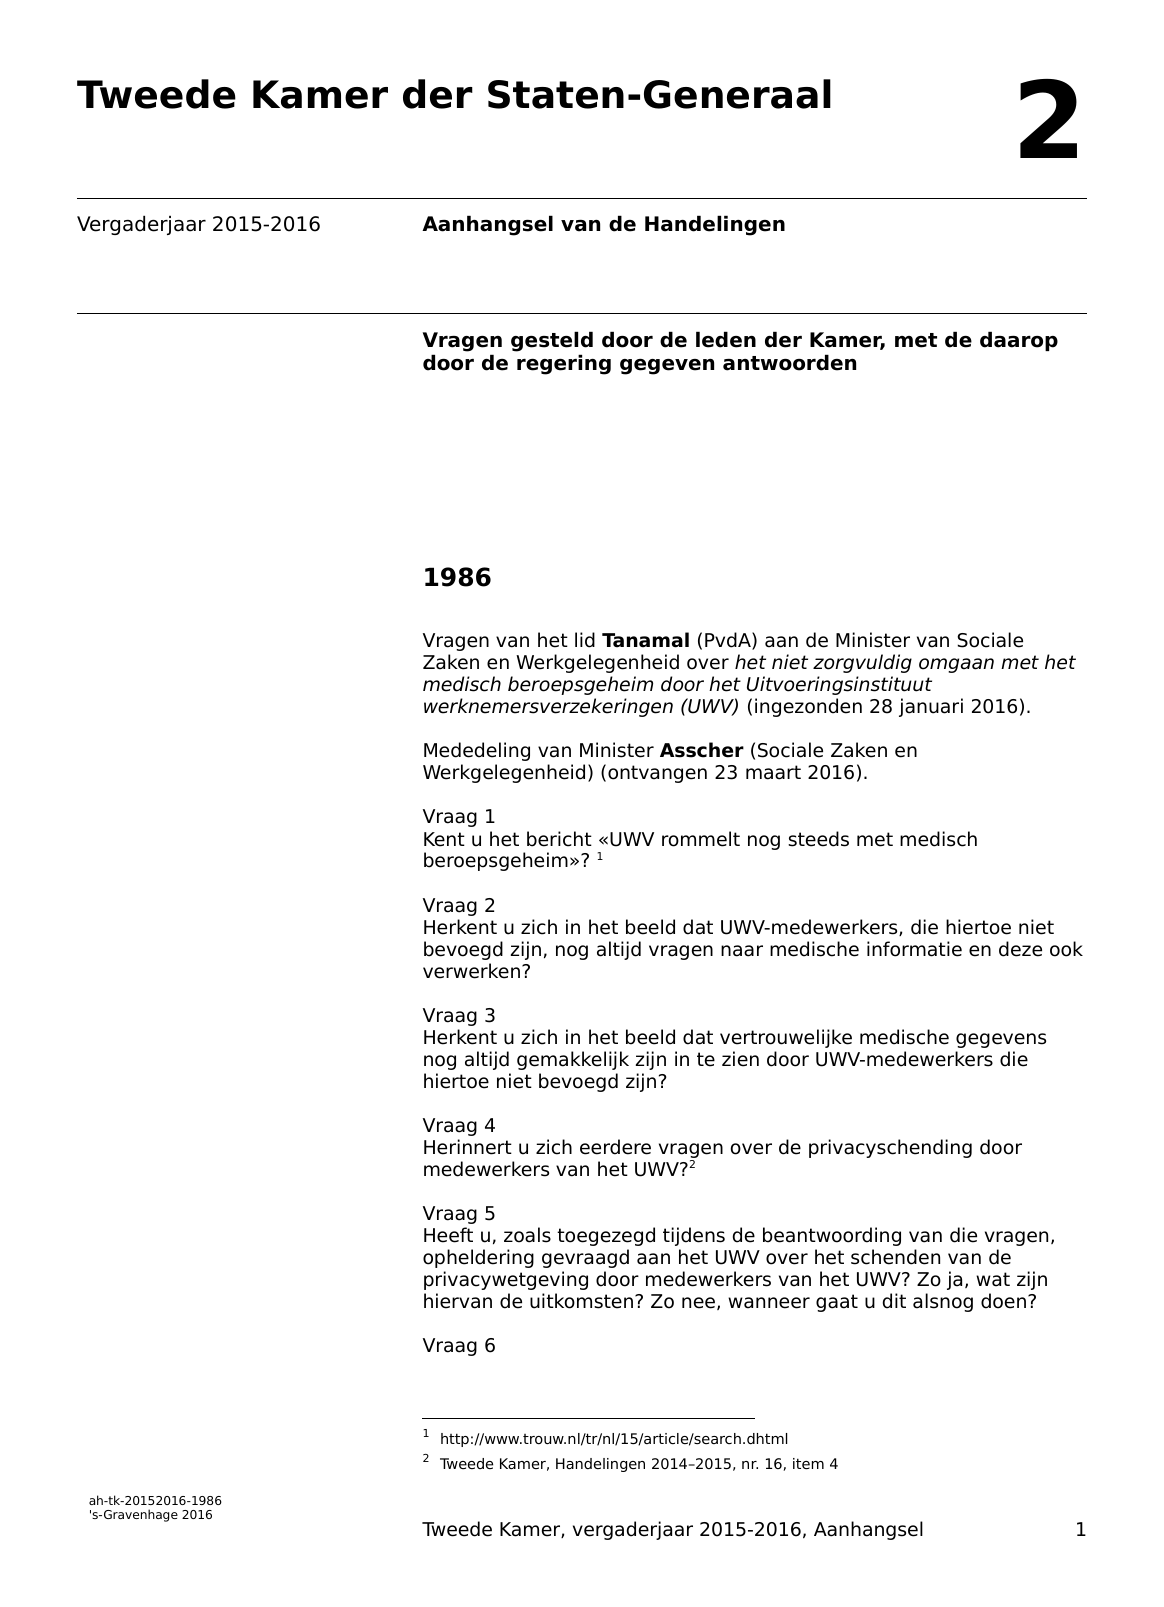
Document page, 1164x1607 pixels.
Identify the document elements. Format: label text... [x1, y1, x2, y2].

text ah-tk-20152016-1986 [88, 1494, 323, 1508]
text Vraag 1 [422, 806, 1087, 828]
text Kent u het bericht «UWV rommelt nog steeds met medisch beroepsgeheim»? [422, 828, 1087, 872]
text 1986 [422, 563, 1087, 592]
table_header 2 [886, 59, 1087, 198]
text Vraag 4 [422, 1115, 1087, 1137]
text Vragen van het lid Tanamal (PvdA) aan de Minister van Sociale Zaken en Werkgelegenheid over het niet zorgvuldig omgaan met het medisch beroepsgeheim door het Uitvoeringsinstituut werknemersverzekeringen (UWV) (ingezonden 28 januari 2016). [422, 630, 1087, 718]
text Vraag 2 [422, 894, 1087, 917]
text Tweede Kamer, Handelingen 2014–2015, nr. 16, item 4 [422, 1452, 1087, 1474]
text http://www.trouw.nl/tr/nl/15/article/search.dhtml [422, 1427, 1087, 1449]
text Herkent u zich in het beeld dat UWV-medewerkers, die hiertoe niet bevoegd zijn, nog altijd vragen naar medische informatie en deze ook verwerken? [422, 917, 1087, 982]
text Heeft u, zoals toegezegd tijdens de beantwoording van die vragen, opheldering gevraagd aan het UWV over het schenden van de privacywetgeving door medewerkers van het UWV? Zo ja, wat zijn hiervan de uitkomsten? Zo nee, wanneer gaat u dit alsnog doen? [422, 1225, 1087, 1313]
text 's-Gravenhage 2016 [88, 1508, 323, 1522]
text Mededeling van Minister Asscher (Sociale Zaken en Werkgelegenheid) (ontvangen 23 maart 2016). [422, 740, 1087, 784]
table_cell Aanhangsel van de Handelingen [422, 199, 1087, 313]
text Vraag 5 [422, 1203, 1087, 1225]
table_cell Vergaderjaar 2015-2016 [77, 199, 422, 313]
table_cell Vragen gesteld door de leden der Kamer, met de daarop door de regering gegeven antwoorden [422, 314, 1087, 375]
table_cell [77, 314, 422, 375]
text Herinnert u zich eerdere vragen over de privacyschending door medewerkers van het UWV? [422, 1137, 1087, 1181]
text Herkent u zich in het beeld dat vertrouwelijke medische gegevens nog altijd gemakkelijk zijn in te zien door UWV-medewerkers die hiertoe niet bevoegd zijn? [422, 1027, 1087, 1093]
text Vraag 6 [422, 1335, 1087, 1357]
text Vraag 3 [422, 1005, 1087, 1027]
table_header Tweede Kamer der Staten-Generaal [77, 59, 886, 198]
